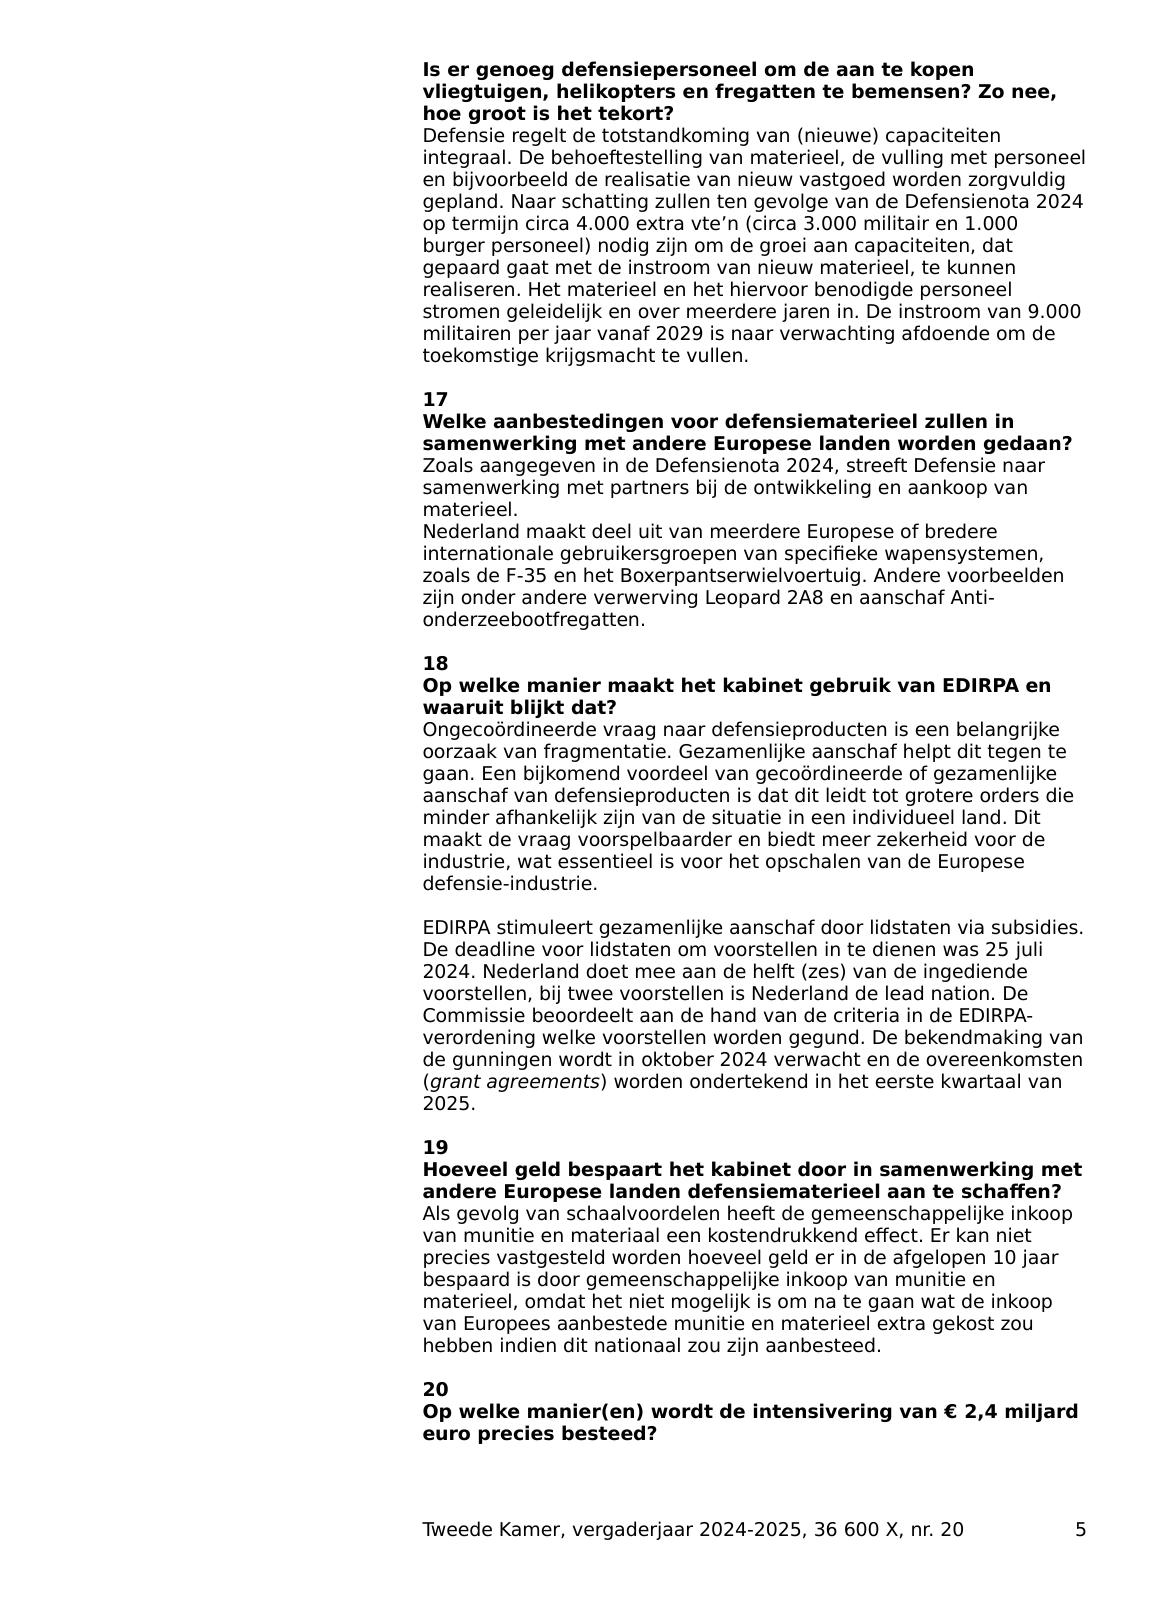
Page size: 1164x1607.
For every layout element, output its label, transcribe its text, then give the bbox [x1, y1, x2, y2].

text Als gevolg van schaalvoordelen heeft de gemeenschappelijke inkoop van munitie en materiaal een kostendrukkend effect. Er kan niet precies vastgesteld worden hoeveel geld er in de afgelopen 10 jaar bespaard is door gemeenschappelijke inkoop van munitie en materieel, omdat het niet mogelijk is om na te gaan wat de inkoop van Europees aanbestede munitie en materieel extra gekost zou hebben indien dit nationaal zou zijn aanbesteed. [422, 1203, 1087, 1357]
text Welke aanbestedingen voor defensiematerieel zullen in samenwerking met andere Europese landen worden gedaan? [422, 411, 1087, 455]
text EDIRPA stimuleert gezamenlijke aanschaf door lidstaten via subsidies. De deadline voor lidstaten om voorstellen in te dienen was 25 juli 2024. Nederland doet mee aan de helft (zes) van de ingediende voorstellen, bij twee voorstellen is Nederland de lead nation. De Commissie beoordeelt aan de hand van de criteria in de EDIRPA-verordening welke voorstellen worden gegund. De bekendmaking van de gunningen wordt in oktober 2024 verwacht en de overeenkomsten (grant agreements) worden ondertekend in het eerste kwartaal van 2025. [422, 917, 1087, 1115]
text Hoeveel geld bespaart het kabinet door in samenwerking met andere Europese landen defensiematerieel aan te schaffen? [422, 1159, 1087, 1203]
text 17 [422, 389, 1087, 411]
text Ongecoördineerde vraag naar defensieproducten is een belangrijke oorzaak van fragmentatie. Gezamenlijke aanschaf helpt dit tegen te gaan. Een bijkomend voordeel van gecoördineerde of gezamenlijke aanschaf van defensieproducten is dat dit leidt tot grotere orders die minder afhankelijk zijn van de situatie in een individueel land. Dit maakt de vraag voorspelbaarder en biedt meer zekerheid voor de industrie, wat essentieel is voor het opschalen van de Europese defensie-industrie. [422, 719, 1087, 895]
text 18 [422, 653, 1087, 675]
text 19 [422, 1137, 1087, 1159]
text Defensie regelt de totstandkoming van (nieuwe) capaciteiten integraal. De behoeftestelling van materieel, de vulling met personeel en bijvoorbeeld de realisatie van nieuw vastgoed worden zorgvuldig gepland. Naar schatting zullen ten gevolge van de Defensienota 2024 op termijn circa 4.000 extra vte’n (circa 3.000 militair en 1.000 burger personeel) nodig zijn om de groei aan capaciteiten, dat gepaard gaat met de instroom van nieuw materieel, te kunnen realiseren. Het materieel en het hiervoor benodigde personeel stromen geleidelijk en over meerdere jaren in. De instroom van 9.000 militairen per jaar vanaf 2029 is naar verwachting afdoende om de toekomstige krijgsmacht te vullen. [422, 125, 1087, 367]
text Is er genoeg defensiepersoneel om de aan te kopen vliegtuigen, helikopters en fregatten te bemensen? Zo nee, hoe groot is het tekort? [422, 59, 1087, 125]
text Zoals aangegeven in de Defensienota 2024, streeft Defensie naar samenwerking met partners bij de ontwikkeling en aankoop van materieel. [422, 455, 1087, 521]
text Nederland maakt deel uit van meerdere Europese of bredere internationale gebruikersgroepen van specifieke wapensystemen, zoals de F-35 en het Boxerpantserwielvoertuig. Andere voorbeelden zijn onder andere verwerving Leopard 2A8 en aanschaf Anti-onderzeebootfregatten. [422, 521, 1087, 631]
text Op welke manier maakt het kabinet gebruik van EDIRPA en waaruit blijkt dat? [422, 675, 1087, 719]
text 20 [422, 1379, 1087, 1401]
text Op welke manier(en) wordt de intensivering van € 2,4 miljard euro precies besteed? [422, 1401, 1087, 1445]
